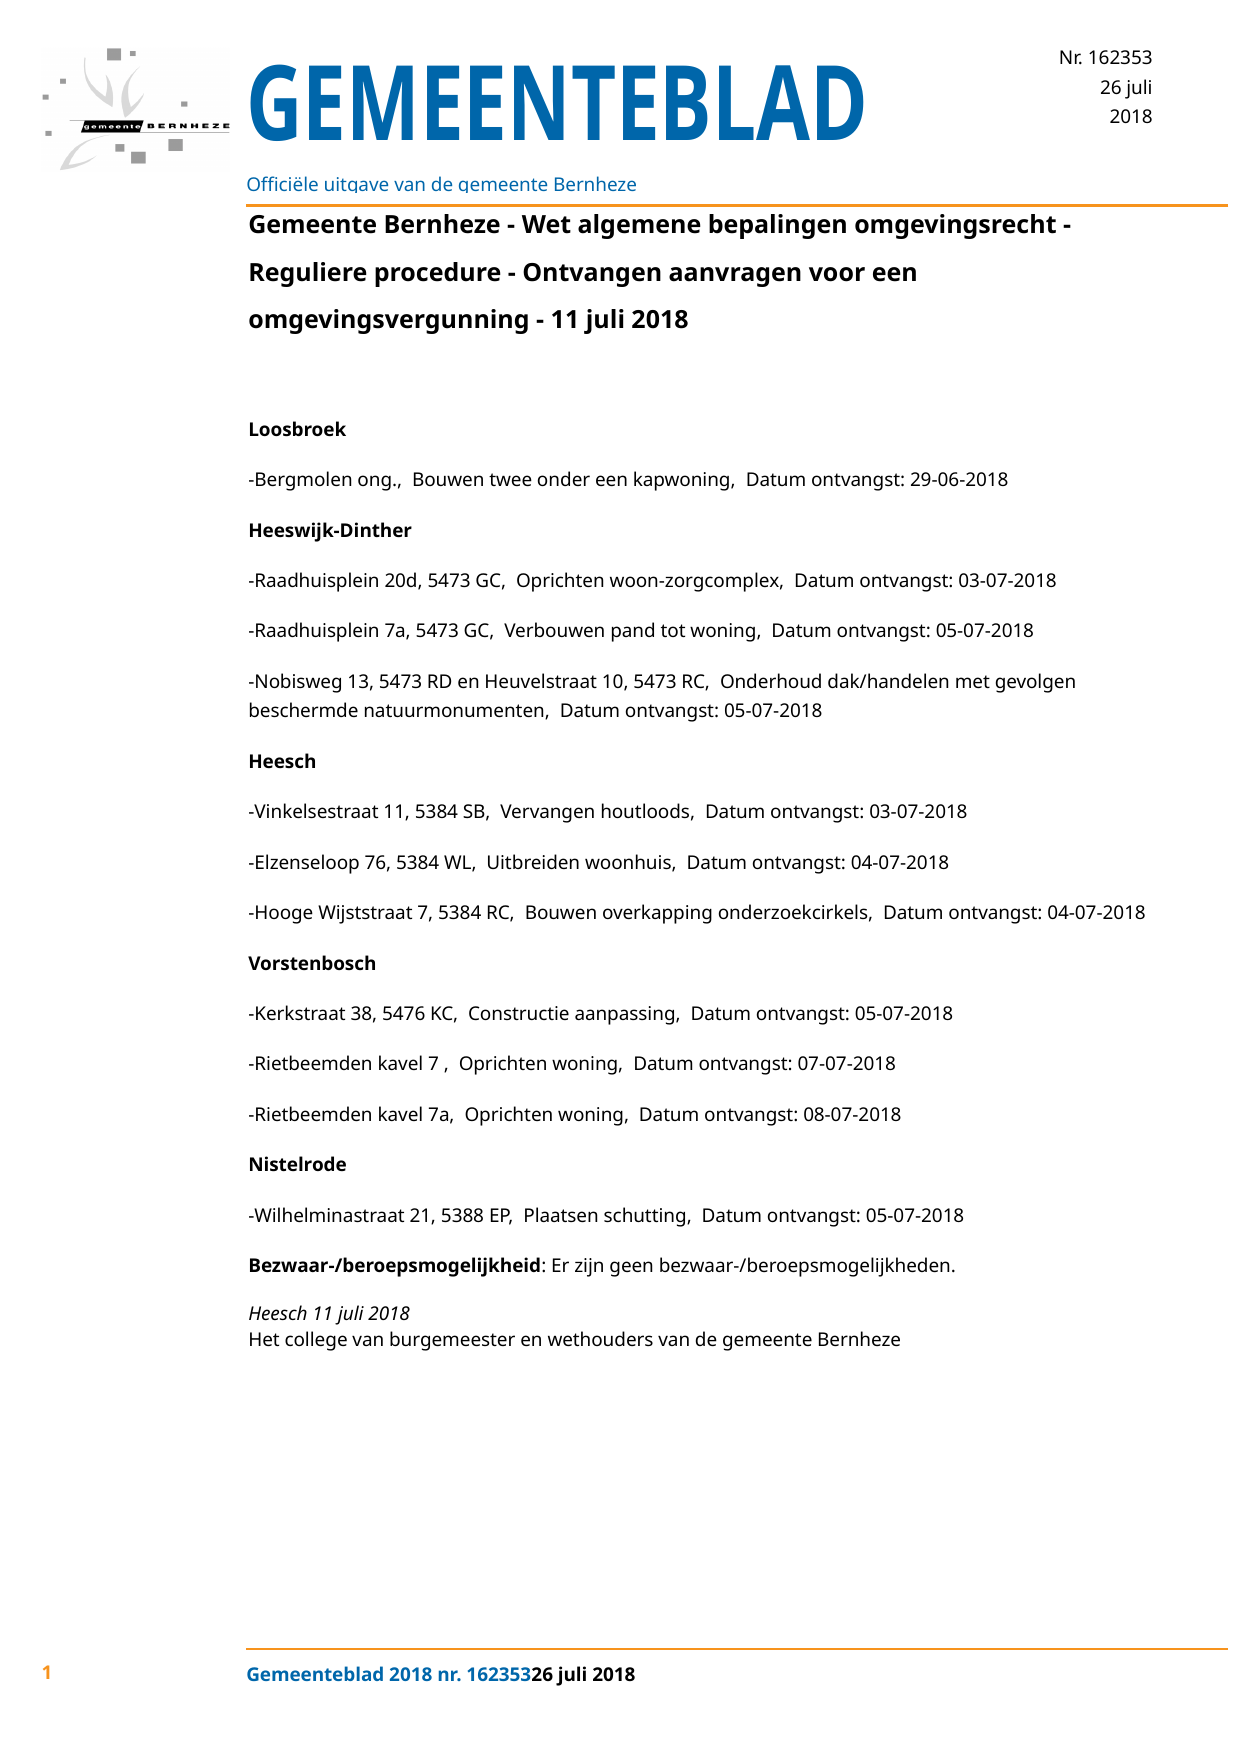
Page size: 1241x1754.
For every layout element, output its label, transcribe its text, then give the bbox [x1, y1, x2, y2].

text -Rietbeemden kavel 7 , Oprichten woning, Datum ontvangst: 07-07-2018 [248, 1051, 1152, 1076]
text -Bergmolen ong., Bouwen twee onder een kapwoning, Datum ontvangst: 29-06-2018 [248, 466, 1152, 492]
text Vorstenbosch [248, 950, 1152, 975]
text -Wilhelminastraat 21, 5388 EP, Plaatsen schutting, Datum ontvangst: 05-07-2018 [248, 1202, 1152, 1227]
text -Elzenseloop 76, 5384 WL, Uitbreiden woonhuis, Datum ontvangst: 04-07-2018 [248, 849, 1152, 874]
text -Raadhuisplein 7a, 5473 GC, Verbouwen pand tot woning, Datum ontvangst: 05-07-2018 [248, 618, 1152, 643]
text Nistelrode [248, 1151, 1152, 1177]
text Bezwaar-/beroepsmogelijkheid: Er zijn geen bezwaar-/beroepsmogelijkheden. [248, 1252, 1152, 1278]
text Heeswijk-Dinther [248, 517, 1152, 542]
text -Vinkelsestraat 11, 5384 SB, Vervangen houtloods, Datum ontvangst: 03-07-2018 [248, 798, 1152, 824]
text -Rietbeemden kavel 7a, Oprichten woning, Datum ontvangst: 08-07-2018 [248, 1101, 1152, 1127]
text Gemeente Bernheze - Wet algemene bepalingen omgevingsrecht - Reguliere procedure - Ontvangen aanvragen voor een omgevingsvergunning - 11 juli 2018 [248, 207, 1152, 336]
text Heesch 11 juli 2018 [248, 1300, 1152, 1326]
text -Kerkstraat 38, 5476 KC, Constructie aanpassing, Datum ontvangst: 05-07-2018 [248, 1000, 1152, 1026]
text Het college van burgemeester en wethouders van de gemeente Bernheze [248, 1326, 1152, 1351]
text -Nobisweg 13, 5473 RD en Heuvelstraat 10, 5473 RC, Onderhoud dak/handelen met gevolgen beschermde natuurmonumenten, Datum ontvangst: 05-07-2018 [248, 668, 1152, 723]
text -Hooge Wijststraat 7, 5384 RC, Bouwen overkapping onderzoekcirkels, Datum ontvangst: 04-07-2018 [248, 899, 1152, 925]
text Loosbroek [248, 416, 1152, 442]
text Heesch [248, 748, 1152, 774]
text -Raadhuisplein 20d, 5473 GC, Oprichten woon-zorgcomplex, Datum ontvangst: 03-07-2018 [248, 567, 1152, 593]
picture [41, 47, 231, 172]
